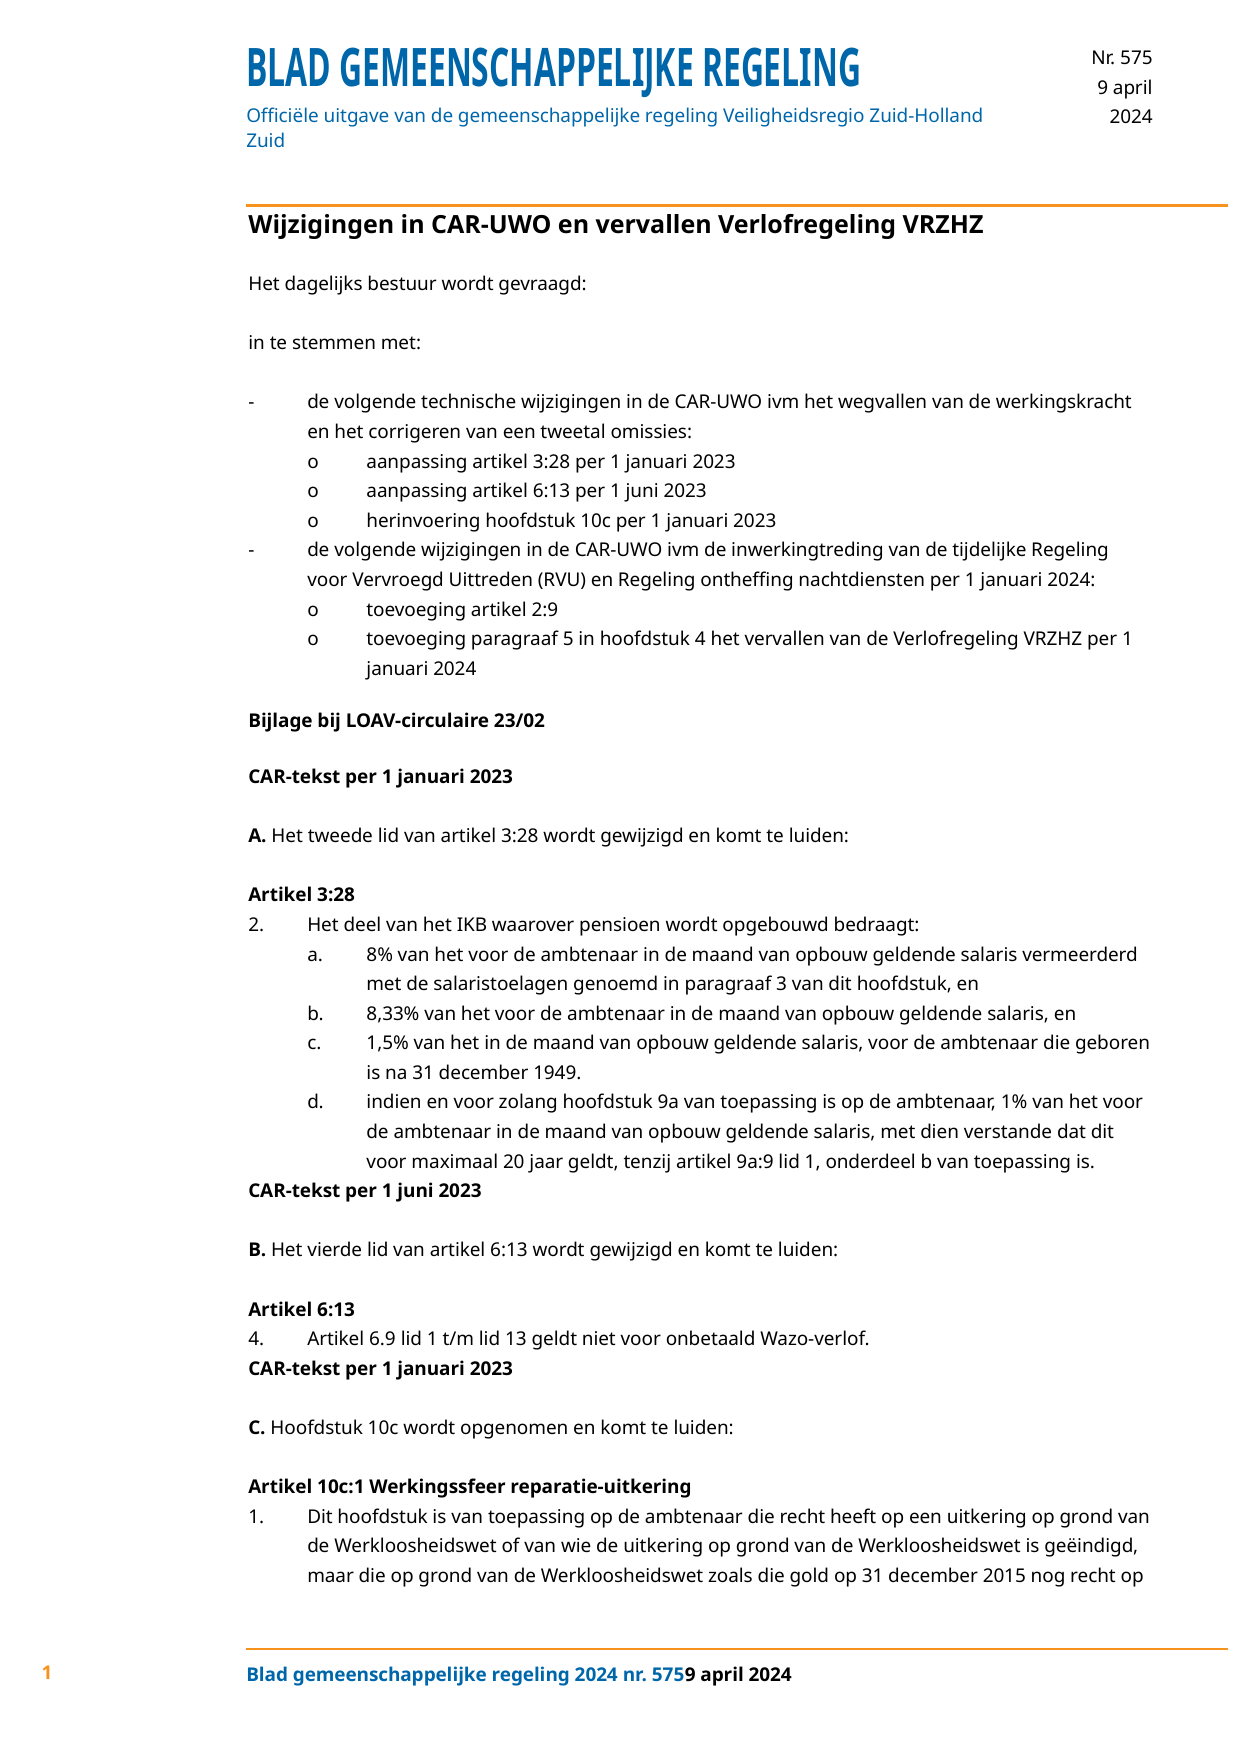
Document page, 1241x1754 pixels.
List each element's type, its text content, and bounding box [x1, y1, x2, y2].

list indien en voor zolang hoofdstuk 9a van toepassing is op de ambtenaar, 1% van het voor de ambtenaar in de maand van opbouw geldende salaris, met dien verstande dat dit voor maximaal 20 jaar geldt, tenzij artikel 9a:9 lid 1, onderdeel b van toepassing is. [307, 1089, 1152, 1174]
text CAR-tekst per 1 januari 2023 [248, 1355, 1152, 1381]
text CAR-tekst per 1 juni 2023 [248, 1177, 1152, 1203]
list Het deel van het IKB waarover pensioen wordt opgebouwd bedraagt: [248, 911, 1152, 937]
list de volgende wijzigingen in de CAR-UWO ivm de inwerkingtreding van de tijdelijke Regeling voor Vervroegd Uittreden (RVU) en Regeling ontheffing nachtdiensten per 1 januari 2024: ​ [248, 537, 1152, 592]
text CAR-tekst per 1 januari 2023 [248, 763, 1152, 789]
text Wijzigingen in CAR-UWO en vervallen Verlofregeling VRZHZ​ [248, 207, 1152, 241]
list 8% van het voor de ambtenaar in de maand van opbouw geldende salaris vermeerderd met de salaristoelagen genoemd in paragraaf 3 van dit hoofdstuk, en [307, 941, 1152, 996]
list ​aanpassing artikel 6:13 per 1 juni 2023 [307, 477, 1152, 503]
text A. Het tweede lid van artikel 3:28 wordt gewijzigd en komt te luiden: [248, 822, 1152, 848]
list ​herinvoering hoofdstuk 10c per 1 januari 2023 ​ [307, 507, 1152, 533]
text Het dagelijks bestuur wordt gevraagd: [248, 270, 1152, 296]
text Bijlage bij LOAV-circulaire 23/02 [248, 705, 1152, 734]
list 1,5% van het in de maand van opbouw geldende salaris, voor de ambtenaar die geboren is na 31 december 1949. [307, 1029, 1152, 1085]
text Artikel 10c:1 Werkingssfeer reparatie-uitkering [248, 1473, 1152, 1499]
list toevoeging artikel 2:9 [307, 596, 1152, 621]
list Dit hoofdstuk is van toepassing op de ambtenaar die recht heeft op een uitkering op grond van de Werkloosheidswet of van wie de uitkering op grond van de Werkloosheidswet is geëindigd, maar die op grond van de Werkloosheidswet zoals die gold op 31 december 2015 nog recht op [248, 1503, 1152, 1588]
text C. Hoofdstuk 10c wordt opgenomen en komt te luiden: [248, 1414, 1152, 1440]
text Artikel 3:28 [248, 882, 1152, 907]
picture [41, 47, 231, 172]
text B. Het vierde lid van artikel 6:13 wordt gewijzigd en komt te luiden: [248, 1237, 1152, 1262]
list ​toevoeging paragraaf 5 in hoofdstuk 4 ​het vervallen van de Verlofregeling VRZHZ per 1 januari 2024​ [307, 625, 1152, 681]
list ​​de volgende technische wijzigingen in de CAR-UWO ivm het wegvallen van de werkingskracht en het corrigeren van een tweetal omissies: [248, 389, 1152, 444]
list Artikel 6.9 lid 1 t/m lid 13 geldt niet voor onbetaald Wazo-verlof. [248, 1325, 1152, 1351]
list 8,33% van het voor de ambtenaar in de maand van opbouw geldende salaris, en [307, 1000, 1152, 1026]
list ​aanpassing artikel 3:28 per 1 januari 2023 [307, 448, 1152, 473]
text Artikel 6:13 [248, 1296, 1152, 1322]
text ​​in te stemmen met​: [248, 329, 1152, 355]
